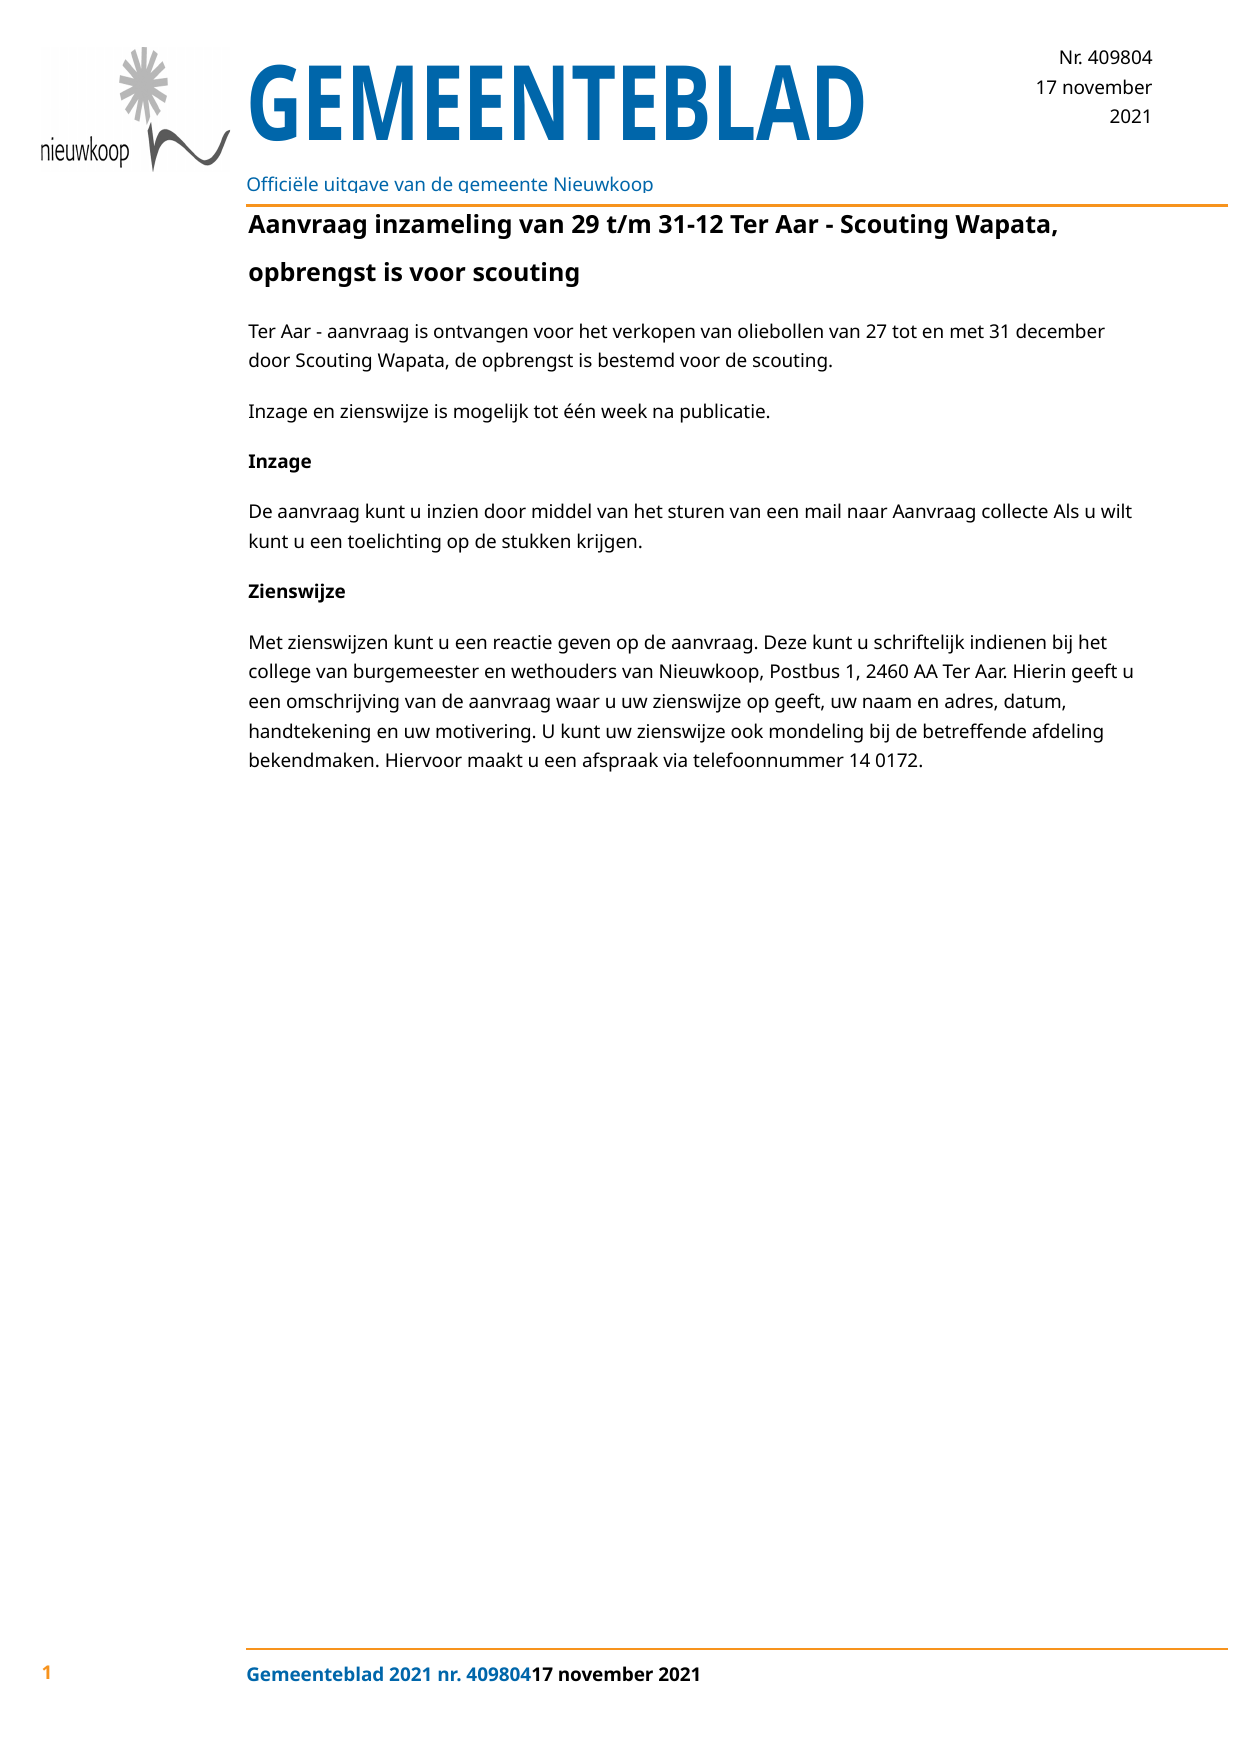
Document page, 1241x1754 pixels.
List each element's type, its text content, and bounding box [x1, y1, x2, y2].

text Ter Aar - aanvraag is ontvangen voor het verkopen van oliebollen van 27 tot en met 31 december door Scouting Wapata, de opbrengst is bestemd voor de scouting. [248, 318, 1152, 373]
picture [41, 47, 231, 172]
text Aanvraag inzameling van 29 t/m 31-12 Ter Aar - Scouting Wapata, opbrengst is voor scouting [248, 207, 1152, 288]
text De aanvraag kunt u inzien door middel van het sturen van een mail naar Aanvraag collecte Als u wilt kunt u een toelichting op de stukken krijgen. [248, 499, 1152, 554]
text Met zienswijzen kunt u een reactie geven op de aanvraag. Deze kunt u schriftelijk indienen bij het college van burgemeester en wethouders van Nieuwkoop, Postbus 1, 2460 AA Ter Aar. Hierin geeft u een omschrijving van de aanvraag waar u uw zienswijze op geeft, uw naam en adres, datum, handtekening en uw motivering. U kunt uw zienswijze ook mondeling bij de betreffende afdeling bekendmaken. Hiervoor maakt u een afspraak via telefoonnummer 14 0172. [248, 629, 1152, 773]
text Inzage en zienswijze is mogelijk tot één week na publicatie. [248, 398, 1152, 424]
text Zienswijze [248, 579, 1152, 604]
text Inzage [248, 448, 1152, 474]
